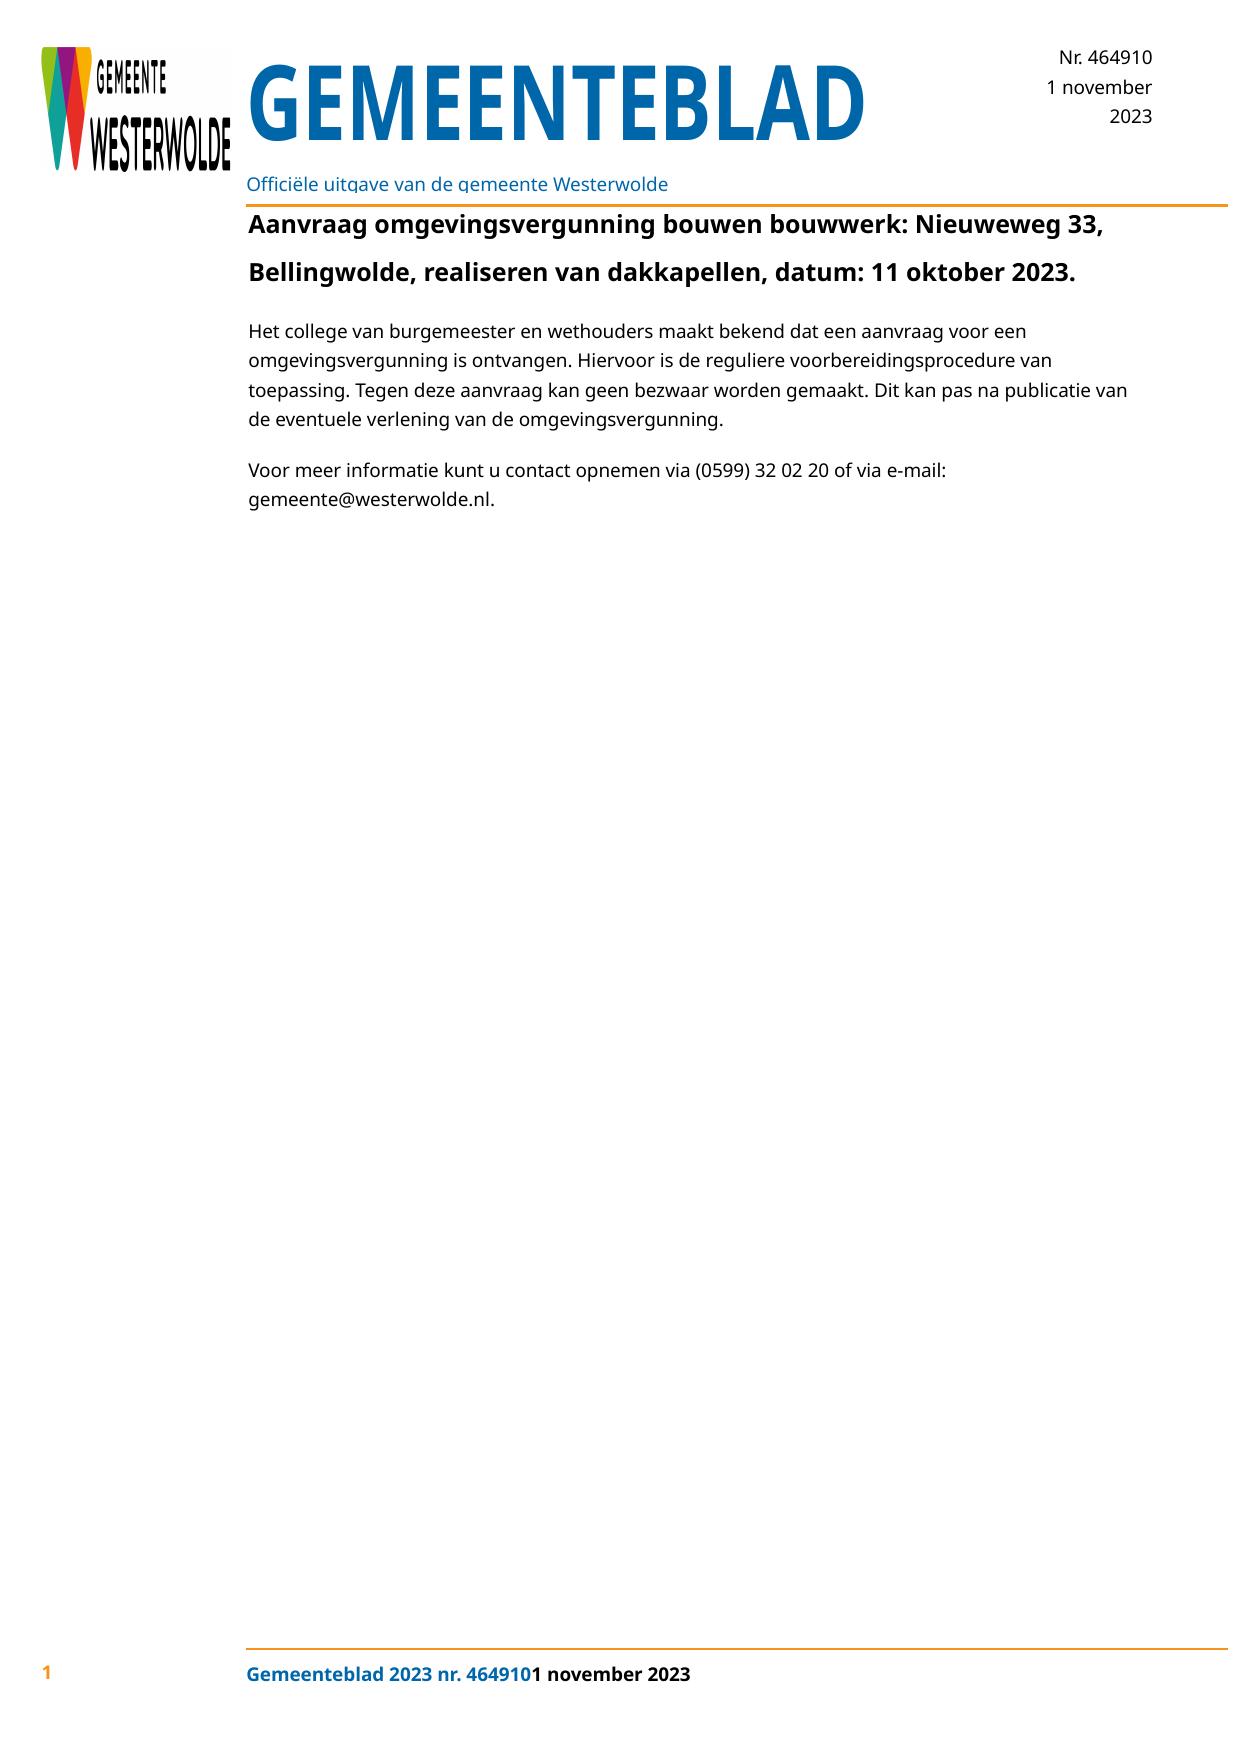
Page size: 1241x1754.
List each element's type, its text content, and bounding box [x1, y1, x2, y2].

picture [41, 47, 231, 172]
text Het college van burgemeester en wethouders maakt bekend dat een aanvraag voor een omgevingsvergunning is ontvangen. Hiervoor is de reguliere voorbereidingsprocedure van toepassing. Tegen deze aanvraag kan geen bezwaar worden gemaakt. Dit kan pas na publicatie van de eventuele verlening van de omgevingsvergunning. [248, 318, 1152, 432]
text Voor meer informatie kunt u contact opnemen via (0599) 32 02 20 of via e-mail: gemeente@westerwolde.nl. [248, 457, 1152, 512]
text Aanvraag omgevingsvergunning bouwen bouwwerk: Nieuweweg 33, Bellingwolde, realiseren van dakkapellen, datum: 11 oktober 2023. [248, 207, 1152, 288]
